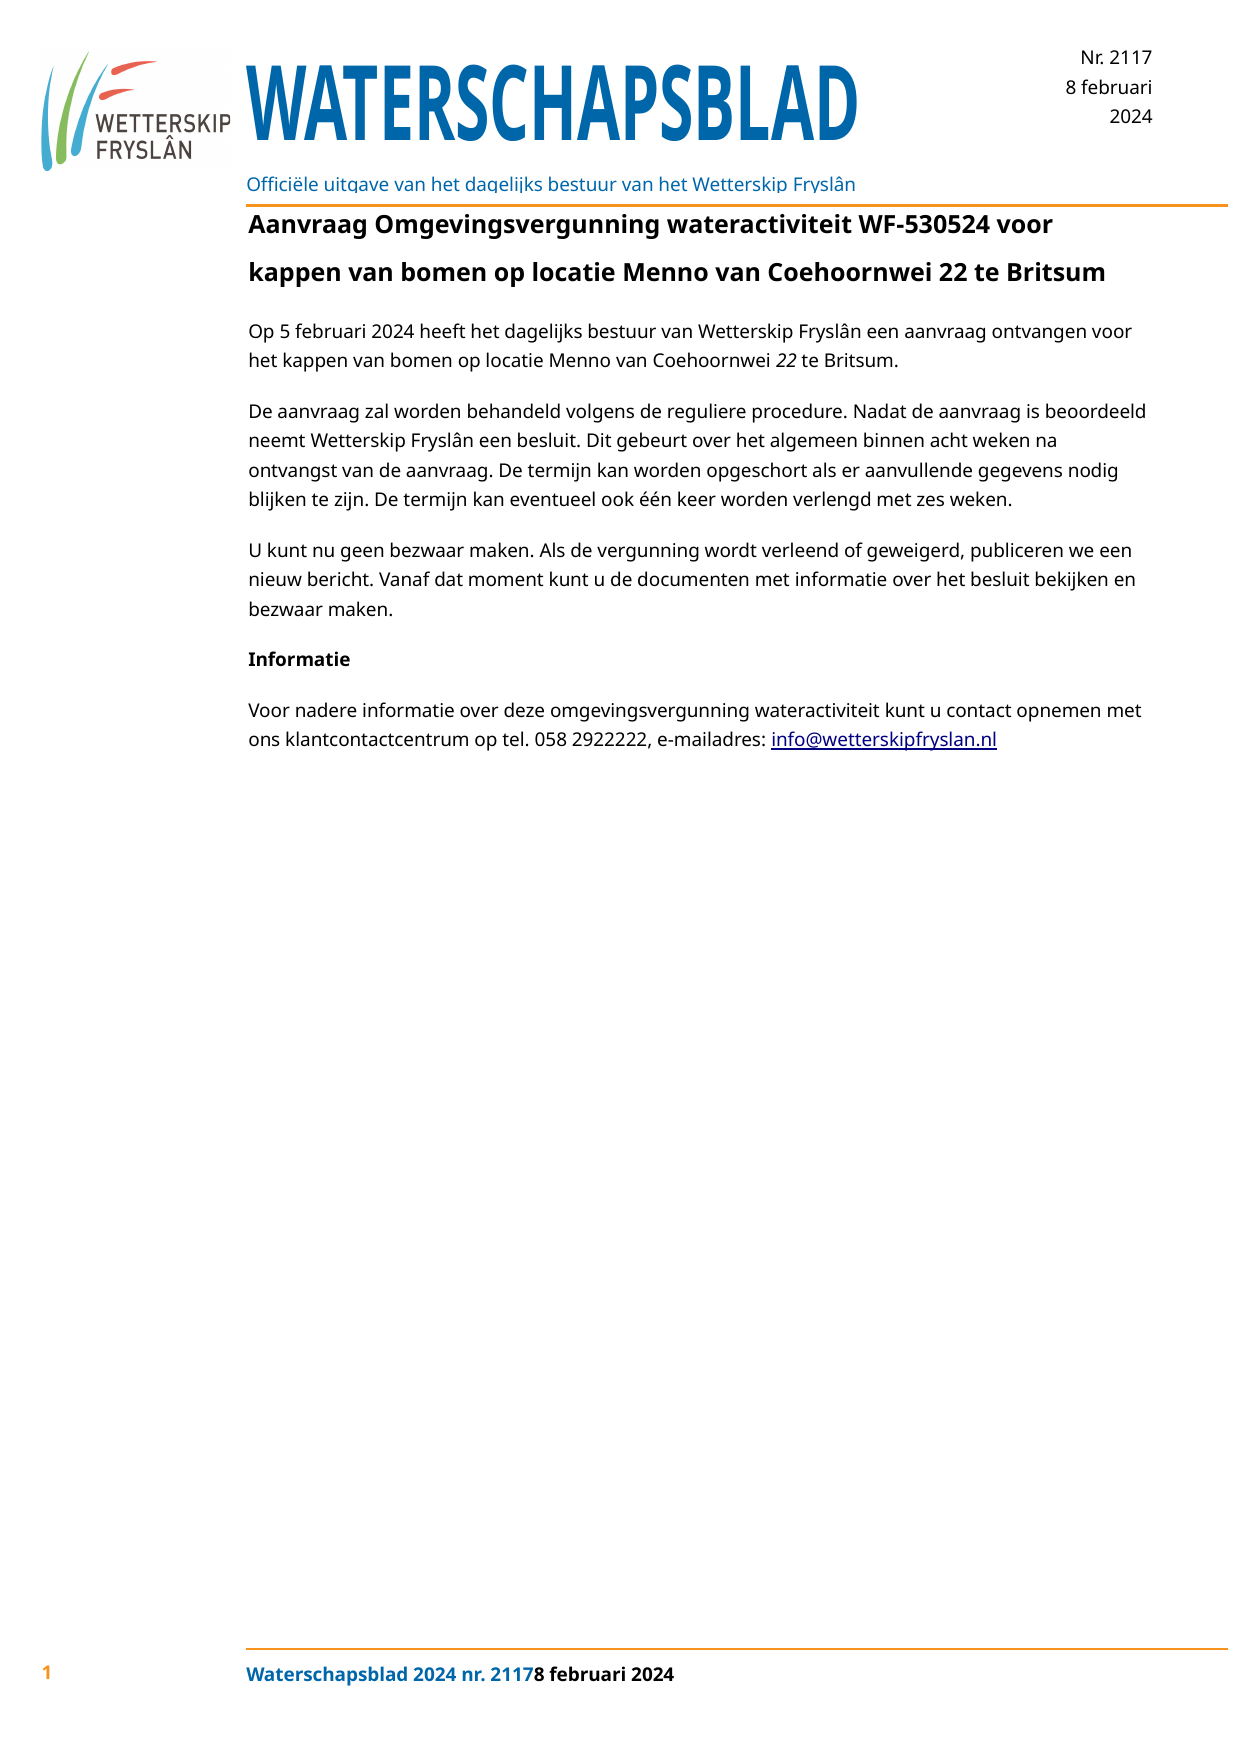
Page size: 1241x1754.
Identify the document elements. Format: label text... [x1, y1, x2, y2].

text Op 5 februari 2024 heeft het dagelijks bestuur van Wetterskip Fryslân een aanvraag ontvangen voor het kappen van bomen op locatie Menno van Coehoornwei 22 te Britsum. [248, 318, 1152, 373]
text Informatie [248, 647, 1152, 672]
picture [41, 47, 231, 172]
text Aanvraag Omgevingsvergunning wateractiviteit WF-530524 voor kappen van bomen op locatie Menno van Coehoornwei 22 te Britsum [248, 207, 1152, 288]
text Voor nadere informatie over deze omgevingsvergunning wateractiviteit kunt u contact opnemen met ons klantcontactcentrum op tel. 058 2922222, e-mailadres: info@wetterskipfryslan.nl [248, 697, 1152, 752]
text De aanvraag zal worden behandeld volgens de reguliere procedure. Nadat de aanvraag is beoordeeld neemt Wetterskip Fryslân een besluit. Dit gebeurt over het algemeen binnen acht weken na ontvangst van de aanvraag. De termijn kan worden opgeschort als er aanvullende gegevens nodig blijken te zijn. De termijn kan eventueel ook één keer worden verlengd met zes weken. [248, 398, 1152, 512]
text U kunt nu geen bezwaar maken. Als de vergunning wordt verleend of geweigerd, publiceren we een nieuw bericht. Vanaf dat moment kunt u de documenten met informatie over het besluit bekijken en bezwaar maken. [248, 537, 1152, 622]
